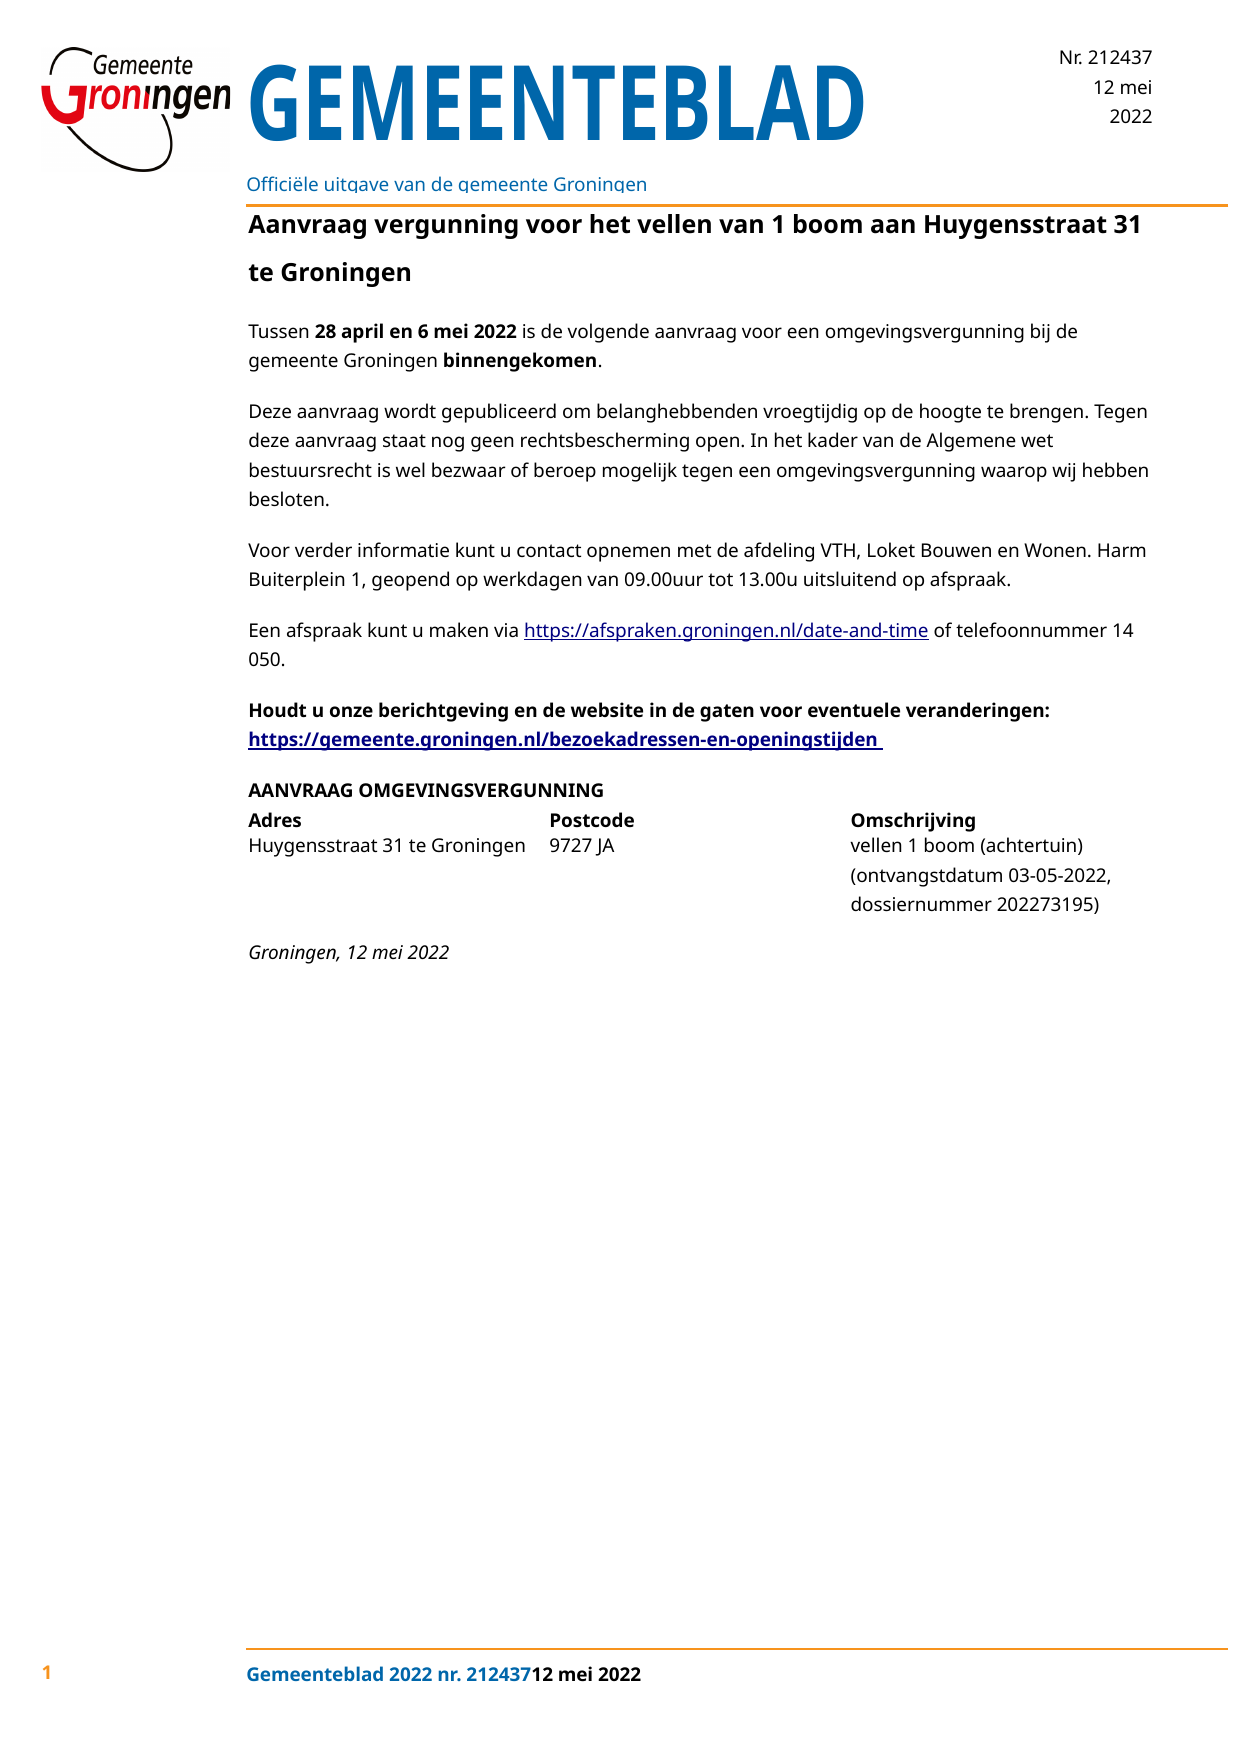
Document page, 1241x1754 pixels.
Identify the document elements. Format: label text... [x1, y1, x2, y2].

picture [41, 47, 231, 172]
table_header Omschrijving [850, 807, 1152, 832]
table_header Postcode [549, 807, 850, 832]
table_cell 9727 JA [549, 833, 850, 917]
text Aanvraag vergunning voor het vellen van 1 boom aan Huygensstraat 31 te Groningen [248, 207, 1152, 288]
text Houdt u onze berichtgeving en de website in de gaten voor eventuele veranderingen: https://gemeente.groningen.nl/bezoekadressen-en-openingstijden [248, 697, 1152, 752]
table_cell vellen 1 boom (achtertuin) (ontvangstdatum 03-05-2022, dossiernummer 202273195) [850, 833, 1152, 917]
text Een afspraak kunt u maken via https://afspraken.groningen.nl/date-and-time of telefoonnummer 14 050. [248, 617, 1152, 672]
text Groningen, 12 mei 2022 [248, 939, 1152, 964]
text Voor verder informatie kunt u contact opnemen met de afdeling VTH, Loket Bouwen en Wonen. Harm Buiterplein 1, geopend op werkdagen van 09.00uur tot 13.00u uitsluitend op afspraak. [248, 537, 1152, 592]
table_header Adres [248, 807, 549, 832]
table_cell Huygensstraat 31 te Groningen [248, 833, 549, 917]
text Tussen 28 april en 6 mei 2022 is de volgende aanvraag voor een omgevingsvergunning bij de gemeente Groningen binnengekomen. [248, 318, 1152, 373]
text AANVRAAG OMGEVINGSVERGUNNING [248, 777, 1152, 803]
text Deze aanvraag wordt gepubliceerd om belanghebbenden vroegtijdig op de hoogte te brengen. Tegen deze aanvraag staat nog geen rechtsbescherming open. In het kader van de Algemene wet bestuursrecht is wel bezwaar of beroep mogelijk tegen een omgevingsvergunning waarop wij hebben besloten. [248, 398, 1152, 512]
